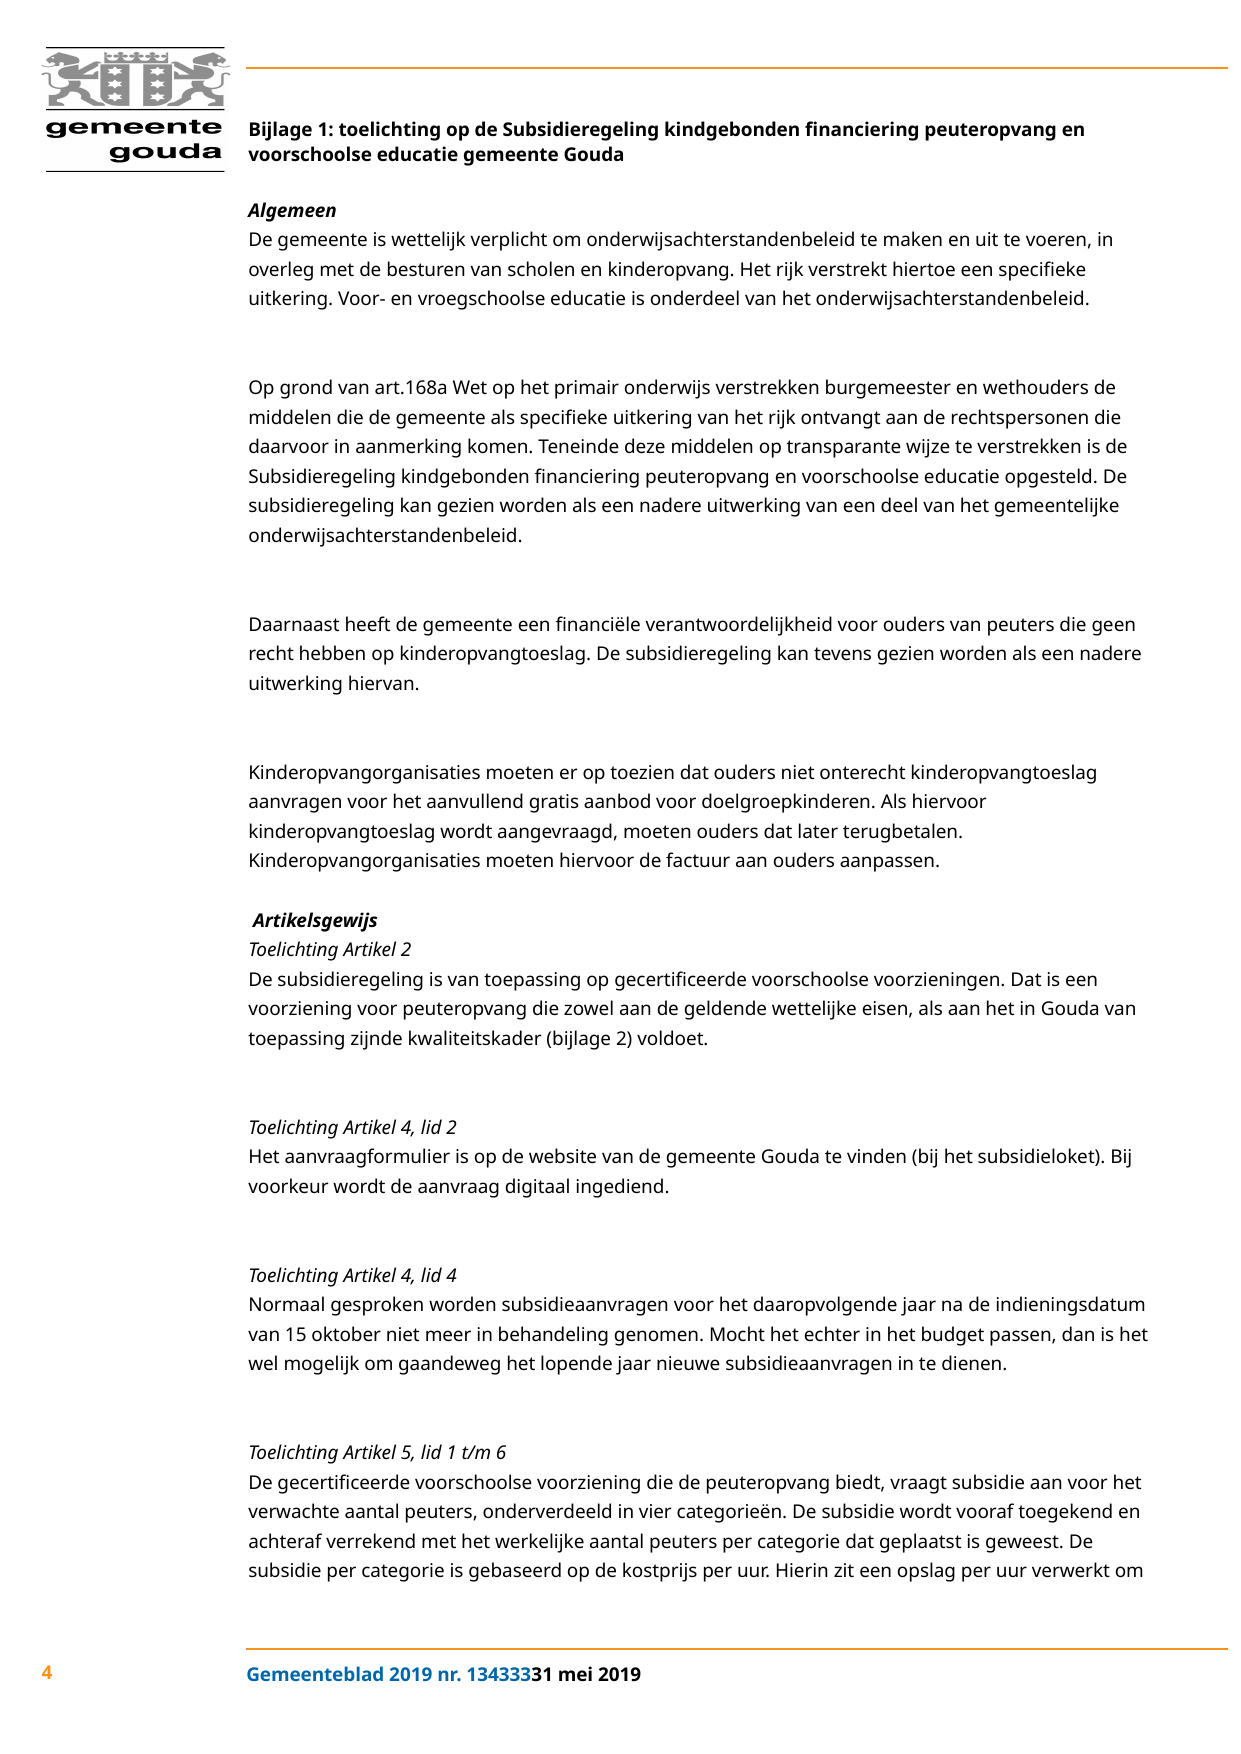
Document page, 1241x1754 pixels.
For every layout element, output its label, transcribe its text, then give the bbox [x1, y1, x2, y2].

text Toelichting Artikel 4, lid 4 [248, 1262, 1152, 1287]
text Toelichting Artikel 5, lid 1 t/m 6 [248, 1439, 1152, 1465]
text Bijlage 1: toelichting op de Subsidieregeling kindgebonden financiering peuteropvang en voorschoolse educatie gemeente Gouda [248, 116, 1152, 167]
text Kinderopvangorganisaties moeten er op toezien dat ouders niet onterecht kinderopvangtoeslag aanvragen voor het aanvullend gratis aanbod voor doelgroepkinderen. Als hiervoor kinderopvangtoeslag wordt aangevraagd, moeten ouders dat later terugbetalen. Kinderopvangorganisaties moeten hiervoor de factuur aan ouders aanpassen. [248, 759, 1152, 873]
text Op grond van art.168a Wet op het primair onderwijs verstrekken burgemeester en wethouders de middelen die de gemeente als specifieke uitkering van het rijk ontvangt aan de rechtspersonen die daarvoor in aanmerking komen. Teneinde deze middelen op transparante wijze te verstrekken is de Subsidieregeling kindgebonden financiering peuteropvang en voorschoolse educatie opgesteld. De subsidieregeling kan gezien worden als een nadere uitwerking van een deel van het gemeentelijke onderwijsachterstandenbeleid. [248, 374, 1152, 548]
text Het aanvraagformulier is op de website van de gemeente Gouda te vinden (bij het subsidieloket). Bij voorkeur wordt de aanvraag digitaal ingediend. [248, 1143, 1152, 1199]
picture [41, 47, 231, 172]
text Artikelsgewijs [248, 907, 1152, 932]
text Toelichting Artikel 4, lid 2 [248, 1114, 1152, 1139]
text Daarnaast heeft de gemeente een financiële verantwoordelijkheid voor ouders van peuters die geen recht hebben op kinderopvangtoeslag. De subsidieregeling kan tevens gezien worden als een nadere uitwerking hiervan. [248, 611, 1152, 696]
text Normaal gesproken worden subsidieaanvragen voor het daaropvolgende jaar na de indieningsdatum van 15 oktober niet meer in behandeling genomen. Mocht het echter in het budget passen, dan is het wel mogelijk om gaandeweg het lopende jaar nieuwe subsidieaanvragen in te dienen. [248, 1291, 1152, 1376]
text De gemeente is wettelijk verplicht om onderwijsachterstandenbeleid te maken en uit te voeren, in overleg met de besturen van scholen en kinderopvang. Het rijk verstrekt hiertoe een specifieke uitkering. Voor- en vroegschoolse educatie is onderdeel van het onderwijsachterstandenbeleid. [248, 226, 1152, 311]
text Toelichting Artikel 2 [248, 936, 1152, 962]
text Algemeen [248, 197, 1152, 222]
text De gecertificeerde voorschoolse voorziening die de peuteropvang biedt, vraagt subsidie aan voor het verwachte aantal peuters, onderverdeeld in vier categorieën. De subsidie wordt vooraf toegekend en achteraf verrekend met het werkelijke aantal peuters per categorie dat geplaatst is geweest. De subsidie per categorie is gebaseerd op de kostprijs per uur. Hierin zit een opslag per uur verwerkt om [248, 1469, 1152, 1583]
text De subsidieregeling is van toepassing op gecertificeerde voorschoolse voorzieningen. Dat is een voorziening voor peuteropvang die zowel aan de geldende wettelijke eisen, als aan het in Gouda van toepassing zijnde kwaliteitskader (bijlage 2) voldoet. [248, 966, 1152, 1051]
